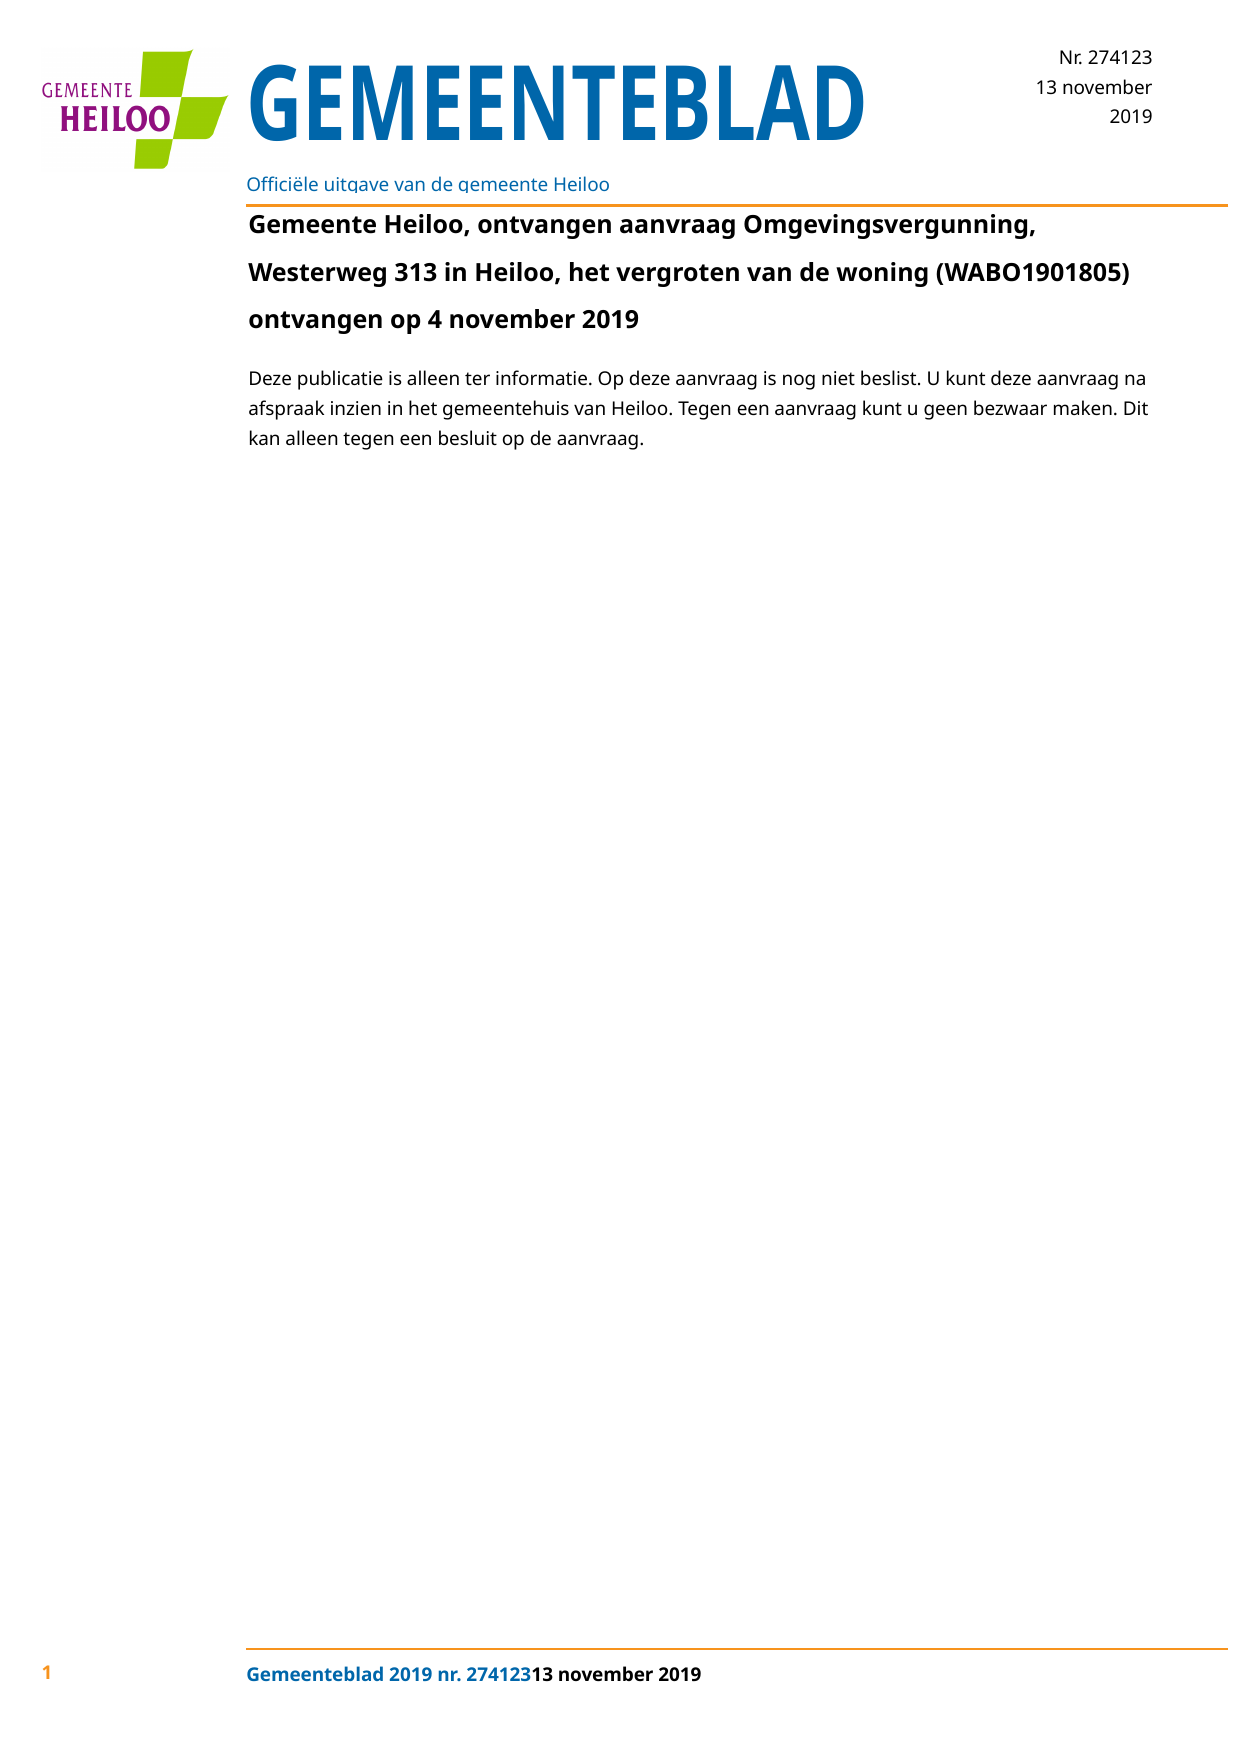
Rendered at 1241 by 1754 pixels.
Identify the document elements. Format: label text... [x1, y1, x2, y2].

text Deze publicatie is alleen ter informatie. Op deze aanvraag is nog niet beslist. U kunt deze aanvraag na afspraak inzien in het gemeentehuis van Heiloo. Tegen een aanvraag kunt u geen bezwaar maken. Dit kan alleen tegen een besluit op de aanvraag. [248, 366, 1152, 450]
text Gemeente Heiloo, ontvangen aanvraag Omgevingsvergunning, Westerweg 313 in Heiloo, het vergroten van de woning (WABO1901805) ontvangen op 4 november 2019 [248, 207, 1152, 336]
picture [41, 47, 231, 172]
